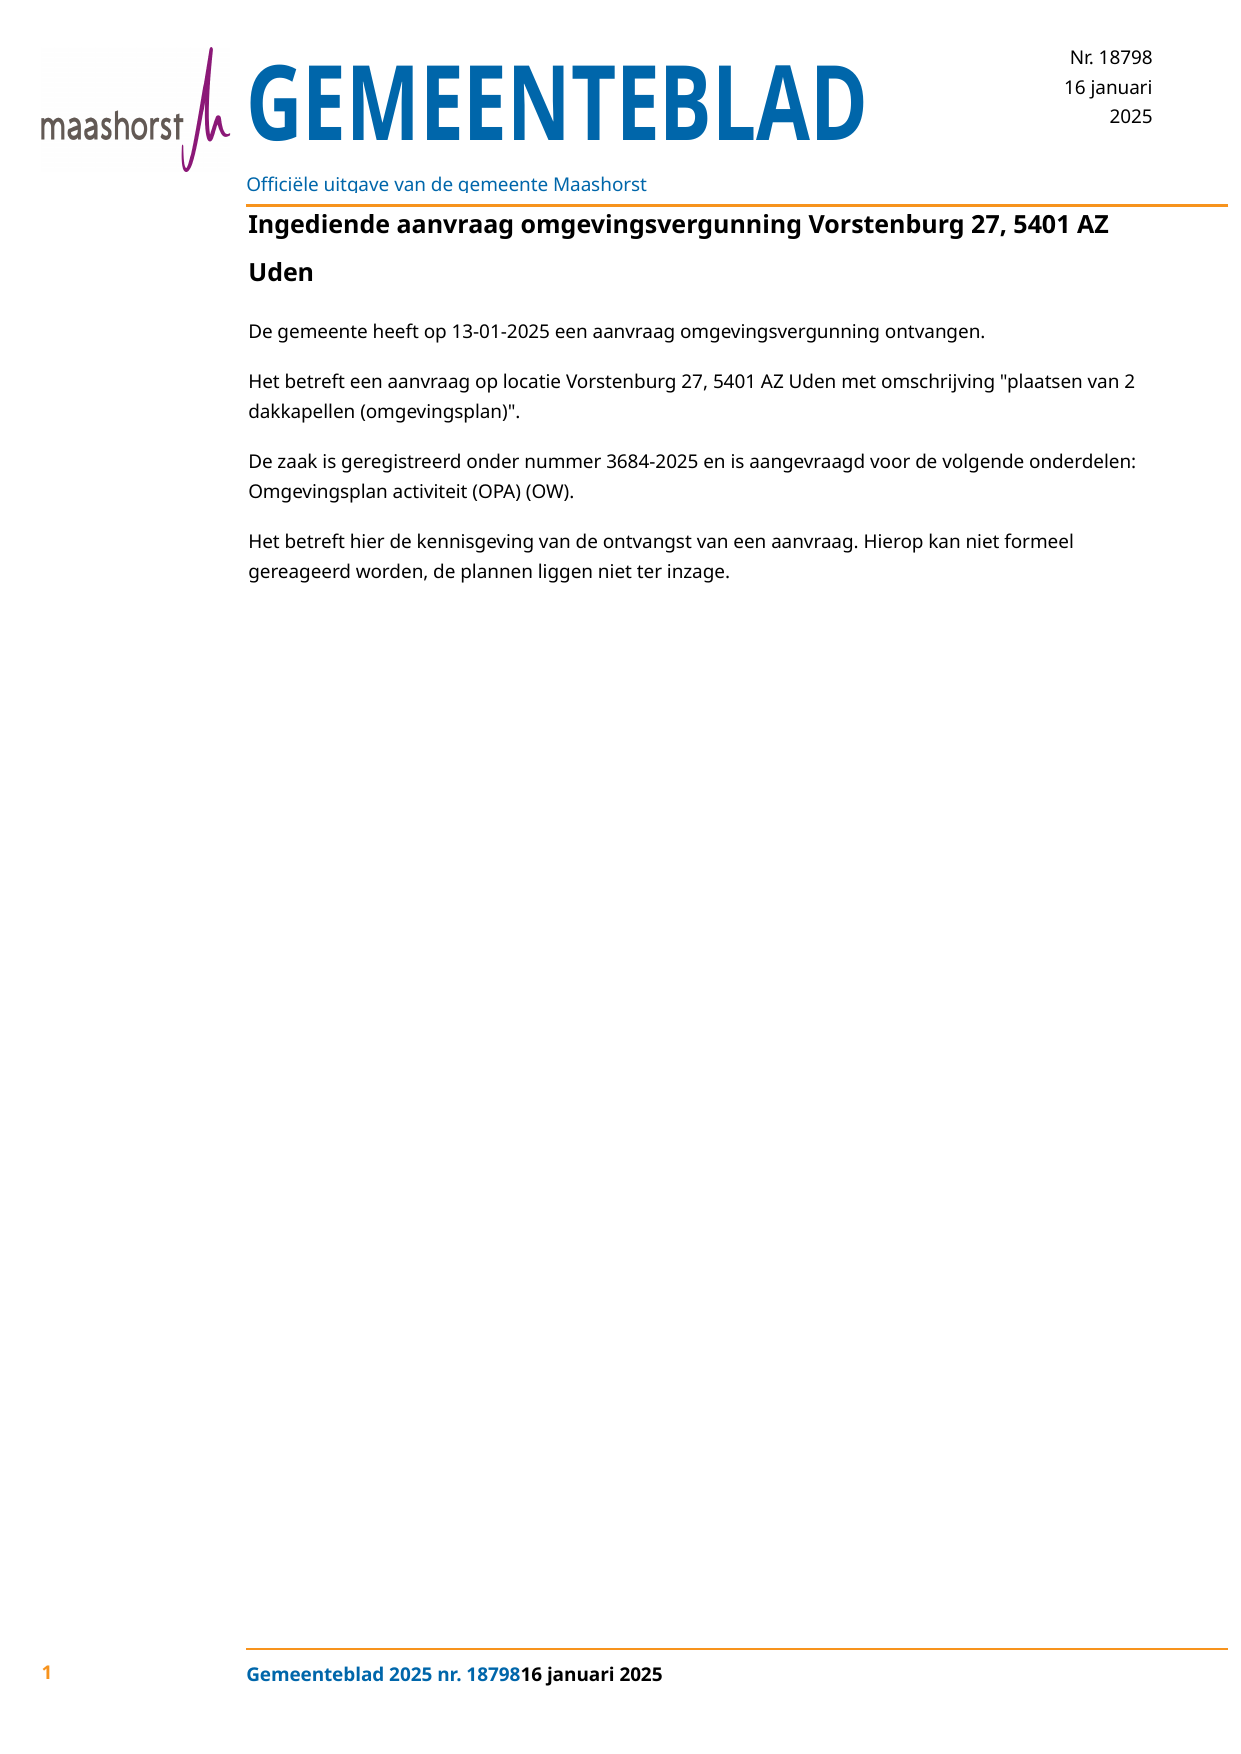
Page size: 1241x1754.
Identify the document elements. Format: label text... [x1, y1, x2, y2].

text Het betreft hier de kennisgeving van de ontvangst van een aanvraag. Hierop kan niet formeel gereageerd worden, de plannen liggen niet ter inzage. [248, 528, 1152, 584]
text Het betreft een aanvraag op locatie Vorstenburg 27, 5401 AZ Uden met omschrijving "plaatsen van 2 dakkapellen (omgevingsplan)". [248, 368, 1152, 424]
text Ingediende aanvraag omgevingsvergunning Vorstenburg 27, 5401 AZ Uden [248, 207, 1152, 288]
text De gemeente heeft op 13-01-2025 een aanvraag omgevingsvergunning ontvangen. [248, 318, 1152, 344]
picture [41, 47, 231, 172]
text De zaak is geregistreerd onder nummer 3684-2025 en is aangevraagd voor de volgende onderdelen: Omgevingsplan activiteit (OPA) (OW). [248, 448, 1152, 504]
